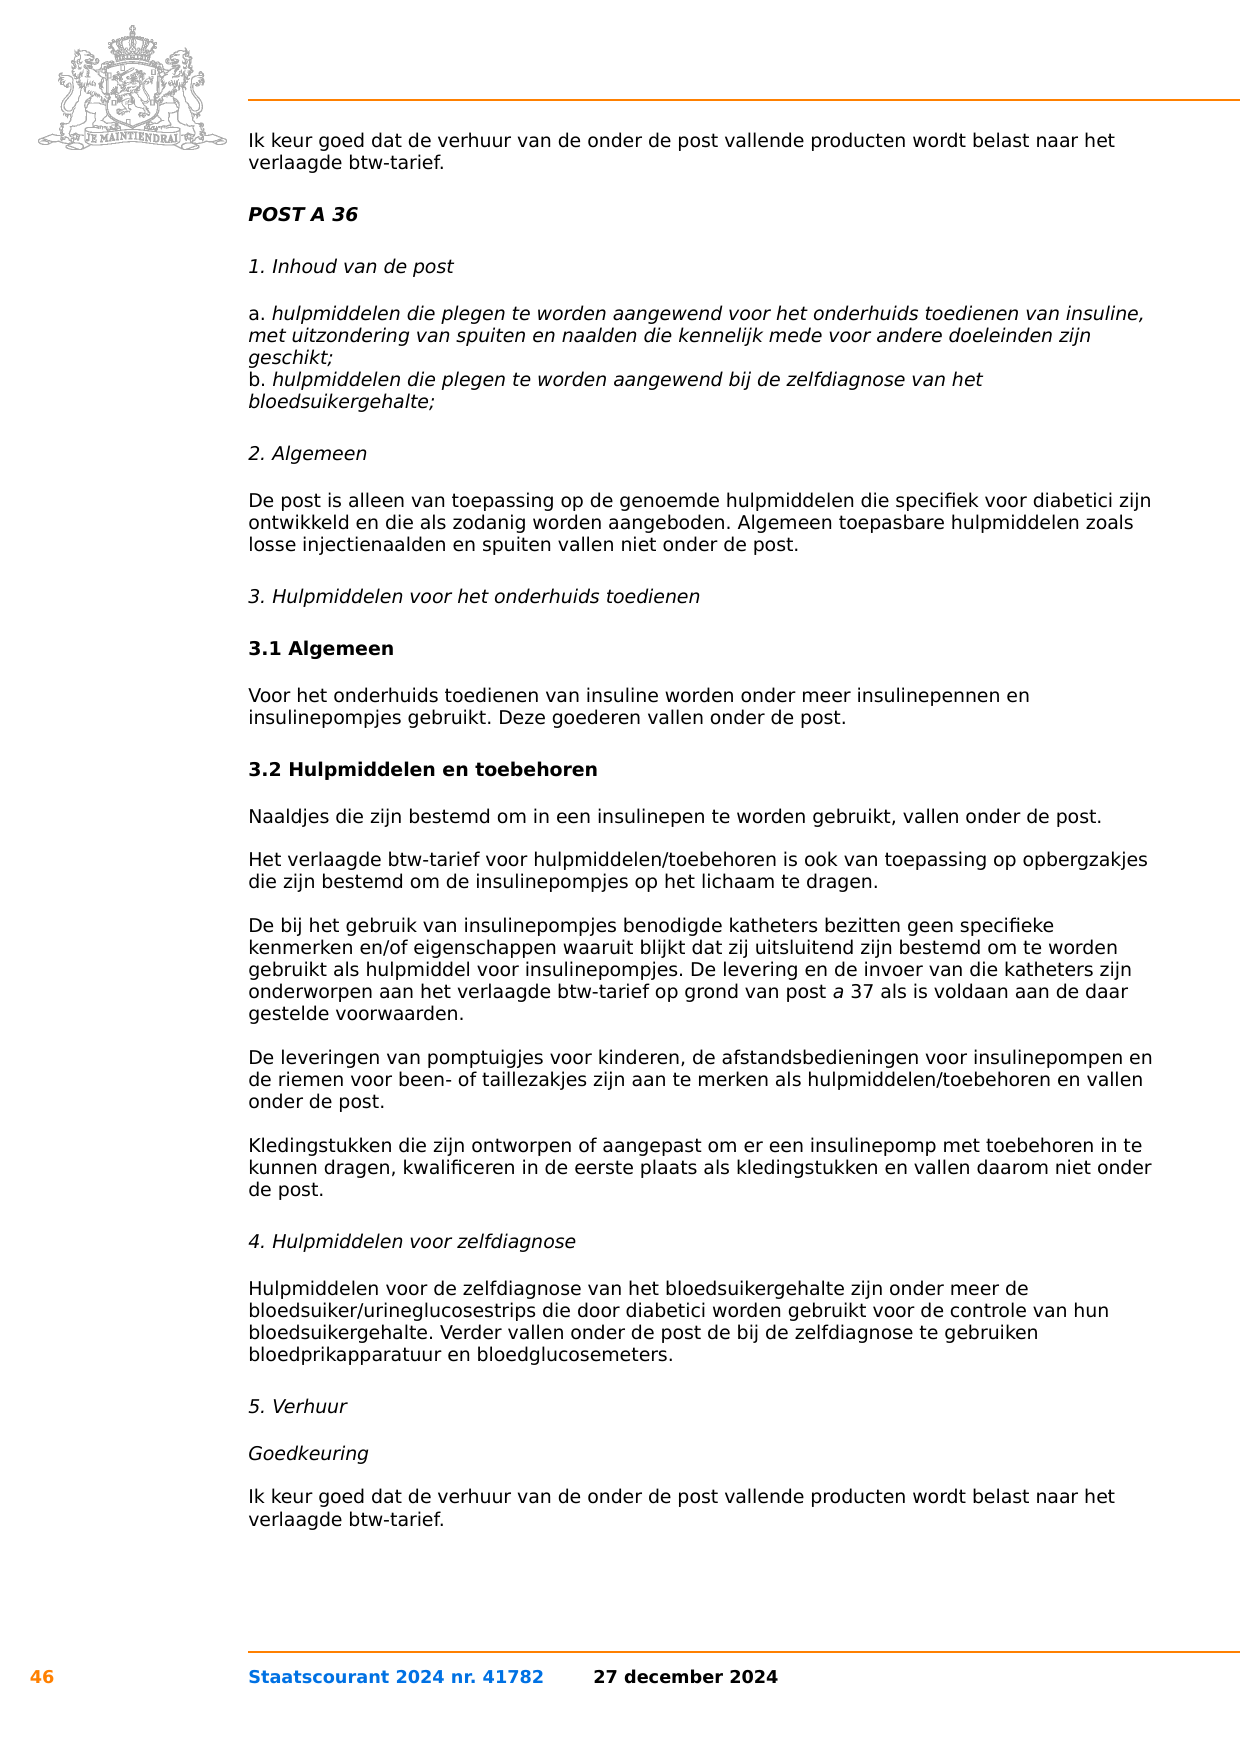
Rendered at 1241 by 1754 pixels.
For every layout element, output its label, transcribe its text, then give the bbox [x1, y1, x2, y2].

subtitle Goedkeuring [248, 1443, 1163, 1464]
text Het verlaagde btw-tarief voor hulpmiddelen/toebehoren is ook van toepassing op opbergzakjes die zijn bestemd om de insulinepompjes op het lichaam te dragen. [248, 849, 1163, 893]
picture [38, 25, 227, 150]
subtitle 3. Hulpmiddelen voor het onderhuids toedienen [248, 586, 1163, 608]
subtitle 2. Algemeen [248, 443, 1163, 465]
text De bij het gebruik van insulinepompjes benodigde katheters bezitten geen specifieke kenmerken en/of eigenschappen waaruit blijkt dat zij uitsluitend zijn bestemd om te worden gebruikt als hulpmiddel voor insulinepompjes. De levering en de invoer van die katheters zijn onderworpen aan het verlaagde btw-tarief op grond van post a 37 als is voldaan aan de daar gestelde voorwaarden. [248, 915, 1163, 1025]
subtitle 3.2 Hulpmiddelen en toebehoren [248, 758, 1163, 781]
subtitle 5. Verhuur [248, 1396, 1163, 1418]
subtitle POST A 36 [248, 204, 1163, 226]
text Naaldjes die zijn bestemd om in een insulinepen te worden gebruikt, vallen onder de post. [248, 806, 1163, 827]
text De post is alleen van toepassing op de genoemde hulpmiddelen die specifiek voor diabetici zijn ontwikkeld en die als zodanig worden aangeboden. Algemeen toepasbare hulpmiddelen zoals losse injectienaalden en spuiten vallen niet onder de post. [248, 490, 1163, 556]
text De leveringen van pomptuigjes voor kinderen, de afstandsbedieningen voor insulinepompen en de riemen voor been- of taillezakjes zijn aan te merken als hulpmiddelen/toebehoren en vallen onder de post. [248, 1047, 1163, 1113]
text Ik keur goed dat de verhuur van de onder de post vallende producten wordt belast naar het verlaagde btw-tarief. [248, 1486, 1163, 1530]
text a. hulpmiddelen die plegen te worden aangewend voor het onderhuids toedienen van insuline, met uitzondering van spuiten en naalden die kennelijk mede voor andere doeleinden zijn geschikt; [248, 303, 1163, 369]
subtitle 3.1 Algemeen [248, 638, 1163, 659]
subtitle 1. Inhoud van de post [248, 256, 1163, 278]
text Voor het onderhuids toedienen van insuline worden onder meer insulinepennen en insulinepompjes gebruikt. Deze goederen vallen onder de post. [248, 684, 1163, 728]
subtitle 4. Hulpmiddelen voor zelfdiagnose [248, 1231, 1163, 1253]
text b. hulpmiddelen die plegen te worden aangewend bij de zelfdiagnose van het bloedsuikergehalte; [248, 369, 1163, 413]
text Kledingstukken die zijn ontworpen of aangepast om er een insulinepomp met toebehoren in te kunnen dragen, kwalificeren in de eerste plaats als kledingstukken en vallen daarom niet onder de post. [248, 1135, 1163, 1201]
text Hulpmiddelen voor de zelfdiagnose van het bloedsuikergehalte zijn onder meer de bloedsuiker/urineglucosestrips die door diabetici worden gebruikt voor de controle van hun bloedsuikergehalte. Verder vallen onder de post de bij de zelfdiagnose te gebruiken bloedprikapparatuur en bloedglucosemeters. [248, 1278, 1163, 1366]
text Ik keur goed dat de verhuur van de onder de post vallende producten wordt belast naar het verlaagde btw-tarief. [248, 130, 1163, 174]
